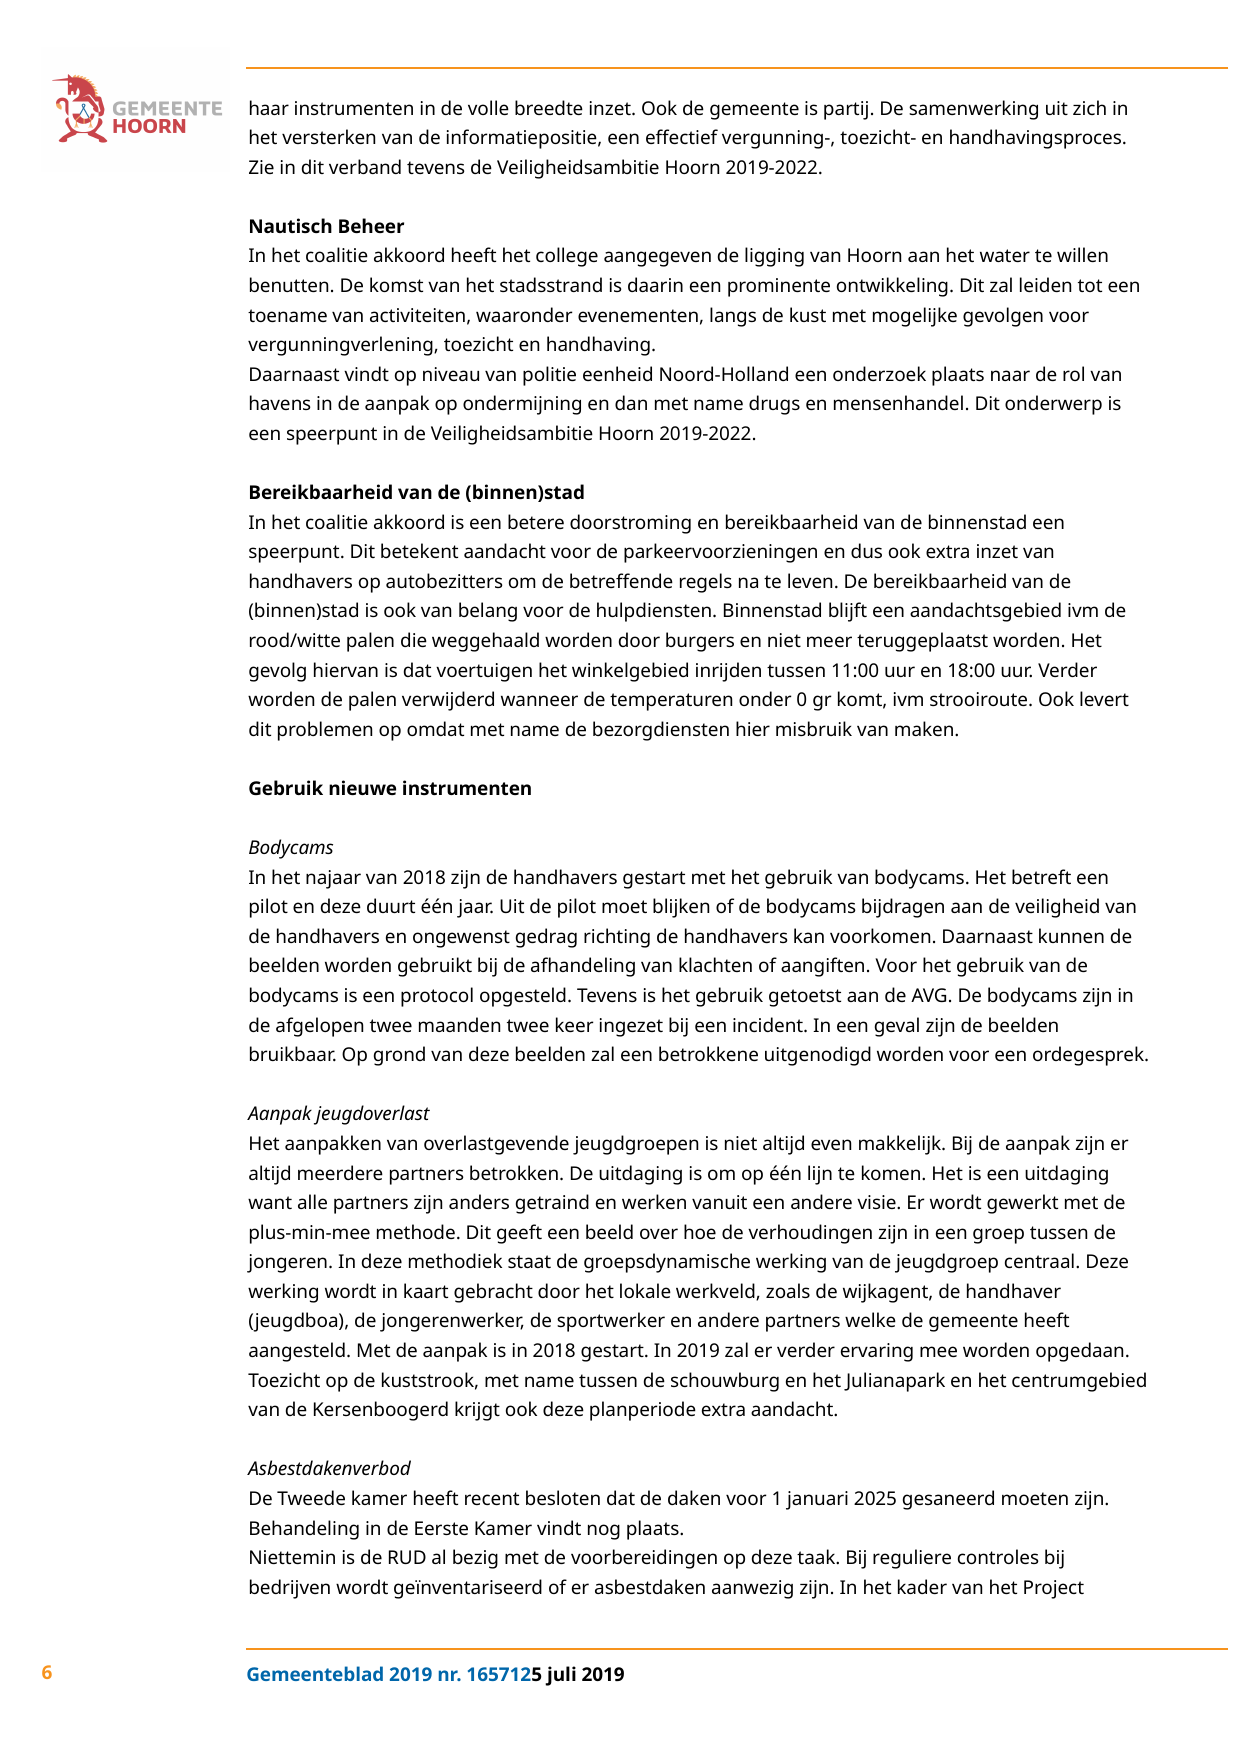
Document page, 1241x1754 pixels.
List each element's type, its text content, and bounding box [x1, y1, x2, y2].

text In het coalitie akkoord is een betere doorstroming en bereikbaarheid van de binnenstad een speerpunt. Dit betekent aandacht voor de parkeervoorzieningen en dus ook extra inzet van handhavers op autobezitters om de betreffende regels na te leven. De bereikbaarheid van de (binnen)stad is ook van belang voor de hulpdiensten. Binnenstad blijft een aandachtsgebied ivm de rood/witte palen die weggehaald worden door burgers en niet meer teruggeplaatst worden. Het gevolg hiervan is dat voertuigen het winkelgebied inrijden tussen 11:00 uur en 18:00 uur. Verder worden de palen verwijderd wanneer de temperaturen onder 0 gr komt, ivm strooiroute. Ook levert dit problemen op omdat met name de bezorgdiensten hier misbruik van maken. [248, 509, 1152, 742]
text Niettemin is de RUD al bezig met de voorbereidingen op deze taak. Bij reguliere controles bij bedrijven wordt geïnventariseerd of er asbestdaken aanwezig zijn. In het kader van het Project [248, 1544, 1152, 1600]
text Asbestdakenverbod [248, 1456, 1152, 1481]
picture [41, 47, 231, 172]
text Nautisch Beheer [248, 213, 1152, 239]
text haar instrumenten in de volle breedte inzet. Ook de gemeente is partij. De samenwerking uit zich in het versterken van de informatiepositie, een effectief vergunning-, toezicht- en handhavingsproces. Zie in dit verband tevens de Veiligheidsambitie Hoorn 2019-2022. [248, 95, 1152, 180]
text In het najaar van 2018 zijn de handhavers gestart met het gebruik van bodycams. Het betreft een pilot en deze duurt één jaar. Uit de pilot moet blijken of de bodycams bijdragen aan de veiligheid van de handhavers en ongewenst gedrag richting de handhavers kan voorkomen. Daarnaast kunnen de beelden worden gebruikt bij de afhandeling van klachten of aangiften. Voor het gebruik van de bodycams is een protocol opgesteld. Tevens is het gebruik getoetst aan de AVG. De bodycams zijn in de afgelopen twee maanden twee keer ingezet bij een incident. In een geval zijn de beelden bruikbaar. Op grond van deze beelden zal een betrokkene uitgenodigd worden voor een ordegesprek. [248, 864, 1152, 1067]
text In het coalitie akkoord heeft het college aangegeven de ligging van Hoorn aan het water te willen benutten. De komst van het stadsstrand is daarin een prominente ontwikkeling. Dit zal leiden tot een toename van activiteiten, waaronder evenementen, langs de kust met mogelijke gevolgen voor vergunningverlening, toezicht en handhaving. [248, 243, 1152, 357]
text Toezicht op de kuststrook, met name tussen de schouwburg en het Julianapark en het centrumgebied van de Kersenboogerd krijgt ook deze planperiode extra aandacht. [248, 1367, 1152, 1422]
text Bodycams [248, 834, 1152, 860]
text Daarnaast vindt op niveau van politie eenheid Noord-Holland een onderzoek plaats naar de rol van havens in de aanpak op ondermijning en dan met name drugs en mensenhandel. Dit onderwerp is een speerpunt in de Veiligheidsambitie Hoorn 2019-2022. [248, 361, 1152, 446]
text Aanpak jeugdoverlast [248, 1101, 1152, 1126]
text De Tweede kamer heeft recent besloten dat de daken voor 1 januari 2025 gesaneerd moeten zijn. Behandeling in de Eerste Kamer vindt nog plaats. [248, 1485, 1152, 1541]
text Bereikbaarheid van de (binnen)stad [248, 479, 1152, 505]
text Het aanpakken van overlastgevende jeugdgroepen is niet altijd even makkelijk. Bij de aanpak zijn er altijd meerdere partners betrokken. De uitdaging is om op één lijn te komen. Het is een uitdaging want alle partners zijn anders getraind en werken vanuit een andere visie. Er wordt gewerkt met de plus-min-mee methode. Dit geeft een beeld over hoe de verhoudingen zijn in een groep tussen de jongeren. In deze methodiek staat de groepsdynamische werking van de jeugdgroep centraal. Deze werking wordt in kaart gebracht door het lokale werkveld, zoals de wijkagent, de handhaver (jeugdboa), de jongerenwerker, de sportwerker en andere partners welke de gemeente heeft aangesteld. Met de aanpak is in 2018 gestart. In 2019 zal er verder ervaring mee worden opgedaan. [248, 1130, 1152, 1363]
text Gebruik nieuwe instrumenten [248, 775, 1152, 801]
